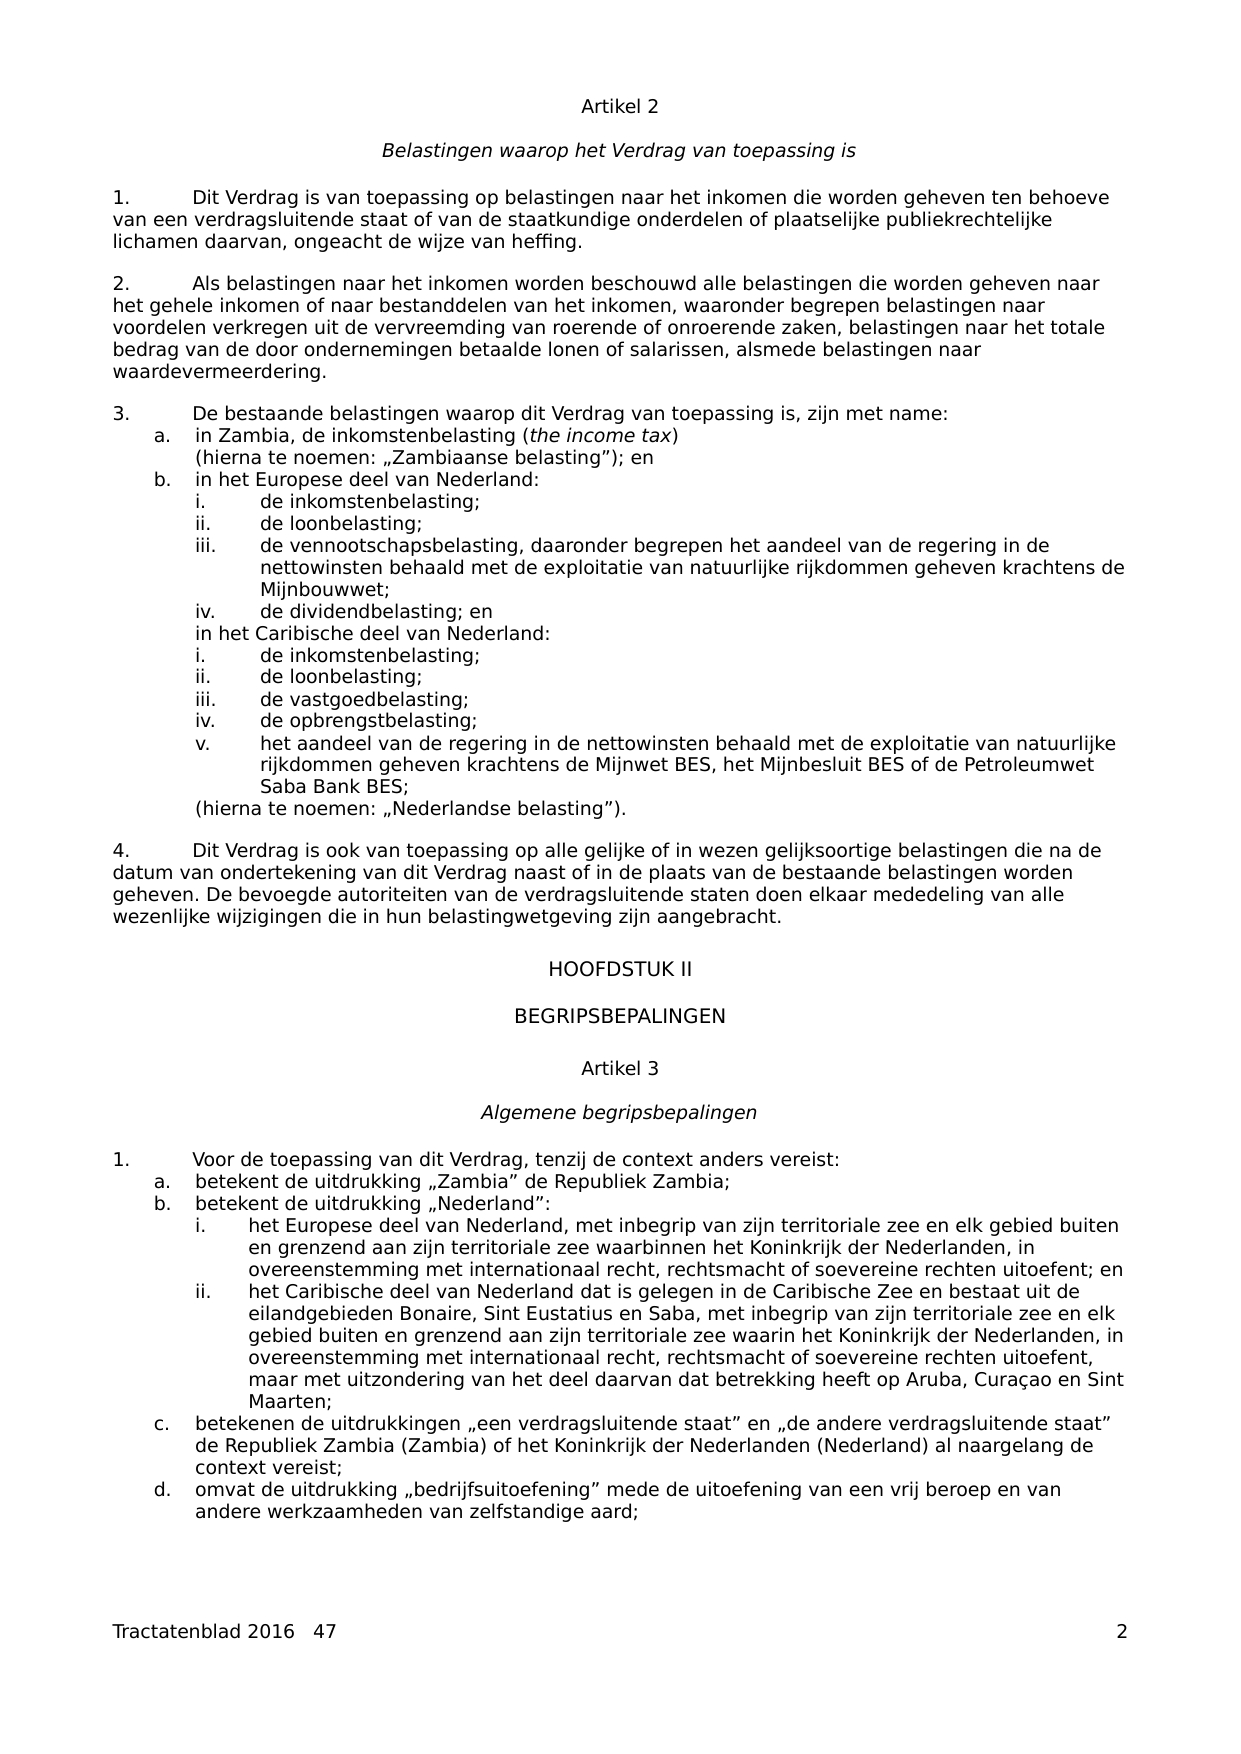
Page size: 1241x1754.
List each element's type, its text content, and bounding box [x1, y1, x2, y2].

text (hierna te noemen: „Zambiaanse belasting”); en [195, 447, 1128, 469]
text a. betekent de uitdrukking „Zambia” de Republiek Zambia; [153, 1171, 1128, 1193]
text 1. Dit Verdrag is van toepassing op belastingen naar het inkomen die worden geheven ten behoeve van een verdragsluitende staat of van de staatkundige onderdelen of plaatselijke publiekrechtelijke lichamen daarvan, ongeacht de wijze van heffing. [112, 187, 1128, 253]
text ii. de loonbelasting; [195, 513, 1128, 534]
text ii. het Caribische deel van Nederland dat is gelegen in de Caribische Zee en bestaat uit de eilandgebieden Bonaire, Sint Eustatius en Saba, met inbegrip van zijn territoriale zee en elk gebied buiten en grenzend aan zijn territoriale zee waarin het Koninkrijk der Nederlanden, in overeenstemming met internationaal recht, rechtsmacht of soevereine rechten uitoefent, maar met uitzondering van het deel daarvan dat betrekking heeft op Aruba, Curaçao en Sint Maarten; [195, 1281, 1128, 1413]
text (hierna te noemen: „Nederlandse belasting”). [195, 798, 1128, 820]
text a. in Zambia, de inkomstenbelasting (the income tax) [153, 425, 1128, 447]
text iii. de vennootschapsbelasting, daaronder begrepen het aandeel van de regering in de nettowinsten behaald met de exploitatie van natuurlijke rijkdommen geheven krachtens de Mijnbouwwet; [195, 534, 1128, 601]
text 4. Dit Verdrag is ook van toepassing op alle gelijke of in wezen gelijksoortige belastingen die na de datum van ondertekening van dit Verdrag naast of in de plaats van de bestaande belastingen worden geheven. De bevoegde autoriteiten van de verdragsluitende staten doen elkaar mededeling van alle wezenlijke wijzigingen die in hun belastingwetgeving zijn aangebracht. [112, 840, 1128, 928]
text iii. de vastgoedbelasting; [195, 688, 1128, 710]
text 2. Als belastingen naar het inkomen worden beschouwd alle belastingen die worden geheven naar het gehele inkomen of naar bestanddelen van het inkomen, waaronder begrepen belastingen naar voordelen verkregen uit de vervreemding van roerende of onroerende zaken, belastingen naar het totale bedrag van de door ondernemingen betaalde lonen of salarissen, alsmede belastingen naar waardevermeerdering. [112, 273, 1128, 383]
text c. betekenen de uitdrukkingen „een verdragsluitende staat” en „de andere verdragsluitende staat” de Republiek Zambia (Zambia) of het Koninkrijk der Nederlanden (Nederland) al naargelang de context vereist; [153, 1413, 1128, 1479]
text iv. de opbrengstbelasting; [195, 710, 1128, 732]
text i. de inkomstenbelasting; [195, 491, 1128, 513]
subtitle HOOFDSTUK II BEGRIPSBEPALINGEN [112, 958, 1128, 1028]
text iv. de dividendbelasting; en [195, 601, 1128, 622]
text b. betekent de uitdrukking „Nederland”: [153, 1193, 1128, 1215]
text 1. Voor de toepassing van dit Verdrag, tenzij de context anders vereist: [112, 1149, 1128, 1171]
text i. het Europese deel van Nederland, met inbegrip van zijn territoriale zee en elk gebied buiten en grenzend aan zijn territoriale zee waarbinnen het Koninkrijk der Nederlanden, in overeenstemming met internationaal recht, rechtsmacht of soevereine rechten uitoefent; en [195, 1215, 1128, 1281]
text v. het aandeel van de regering in de nettowinsten behaald met de exploitatie van natuurlijke rijkdommen geheven krachtens de Mijnwet BES, het Mijnbesluit BES of de Petroleumwet Saba Bank BES; [195, 732, 1128, 798]
text 3. De bestaande belastingen waarop dit Verdrag van toepassing is, zijn met name: [112, 403, 1128, 425]
text d. omvat de uitdrukking „bedrijfsuitoefening” mede de uitoefening van een vrij beroep en van andere werkzaamheden van zelfstandige aard; [153, 1479, 1128, 1523]
text ii. de loonbelasting; [195, 666, 1128, 688]
subtitle Artikel 3 Algemene begripsbepalingen [112, 1058, 1128, 1124]
text b. in het Europese deel van Nederland: [153, 469, 1128, 491]
subtitle Artikel 2 Belastingen waarop het Verdrag van toepassing is [112, 96, 1128, 162]
text i. de inkomstenbelasting; [195, 644, 1128, 666]
text in het Caribische deel van Nederland: [195, 622, 1128, 644]
